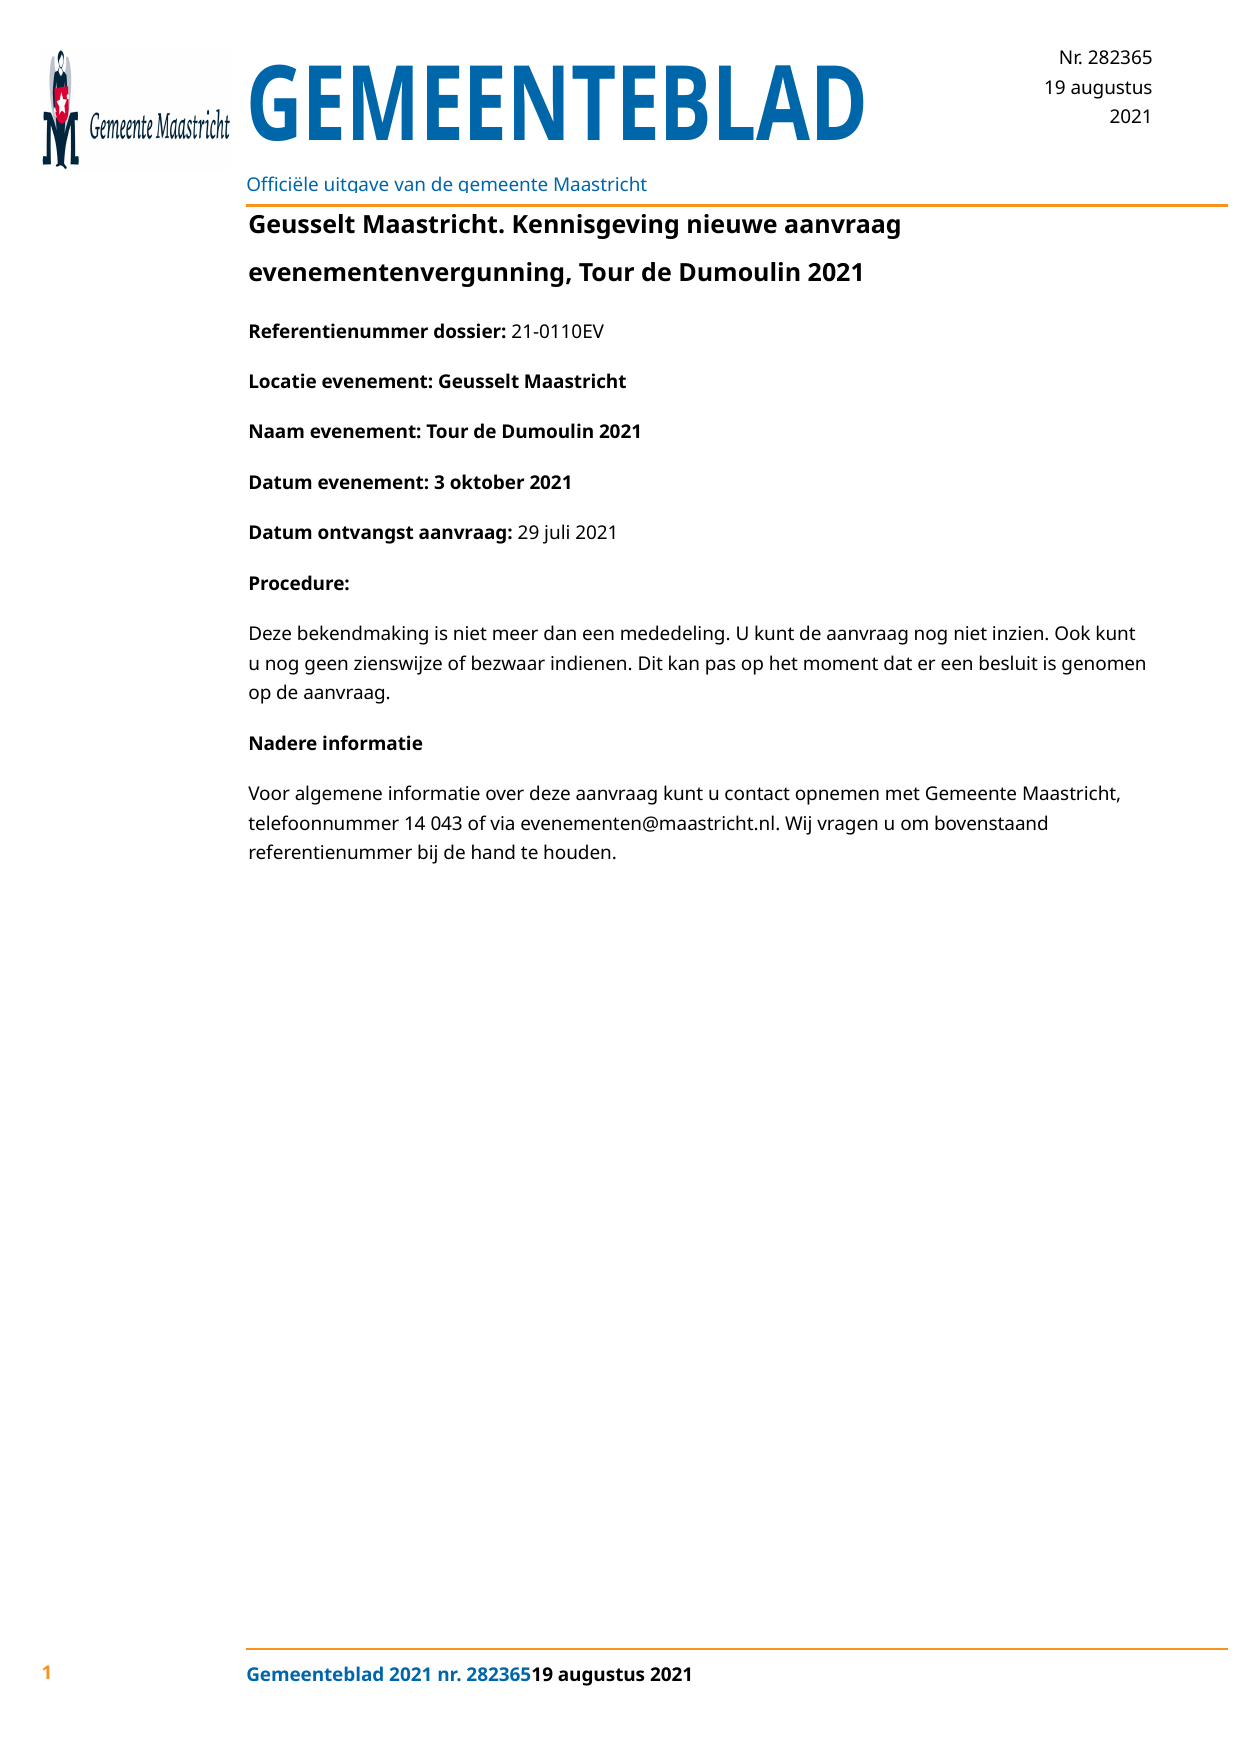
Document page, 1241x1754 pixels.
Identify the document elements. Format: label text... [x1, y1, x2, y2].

picture [41, 47, 231, 172]
text Procedure: [248, 570, 1152, 596]
text Nadere informatie [248, 730, 1152, 756]
text Locatie evenement: Geusselt Maastricht [248, 368, 1152, 394]
text Datum ontvangst aanvraag: 29 juli 2021 [248, 519, 1152, 545]
text Datum evenement: 3 oktober 2021 [248, 469, 1152, 495]
text Naam evenement: Tour de Dumoulin 2021 [248, 419, 1152, 444]
text Deze bekendmaking is niet meer dan een mededeling. U kunt de aanvraag nog niet inzien. Ook kunt u nog geen zienswijze of bezwaar indienen. Dit kan pas op het moment dat er een besluit is genomen op de aanvraag. [248, 620, 1152, 705]
text Geusselt Maastricht. Kennisgeving nieuwe aanvraag evenementenvergunning, Tour de Dumoulin 2021 [248, 207, 1152, 288]
text Referentienummer dossier: 21-0110EV [248, 318, 1152, 344]
text Voor algemene informatie over deze aanvraag kunt u contact opnemen met Gemeente Maastricht, telefoonnummer 14 043 of via evenementen@maastricht.nl. Wij vragen u om bovenstaand referentienummer bij de hand te houden. [248, 780, 1152, 865]
